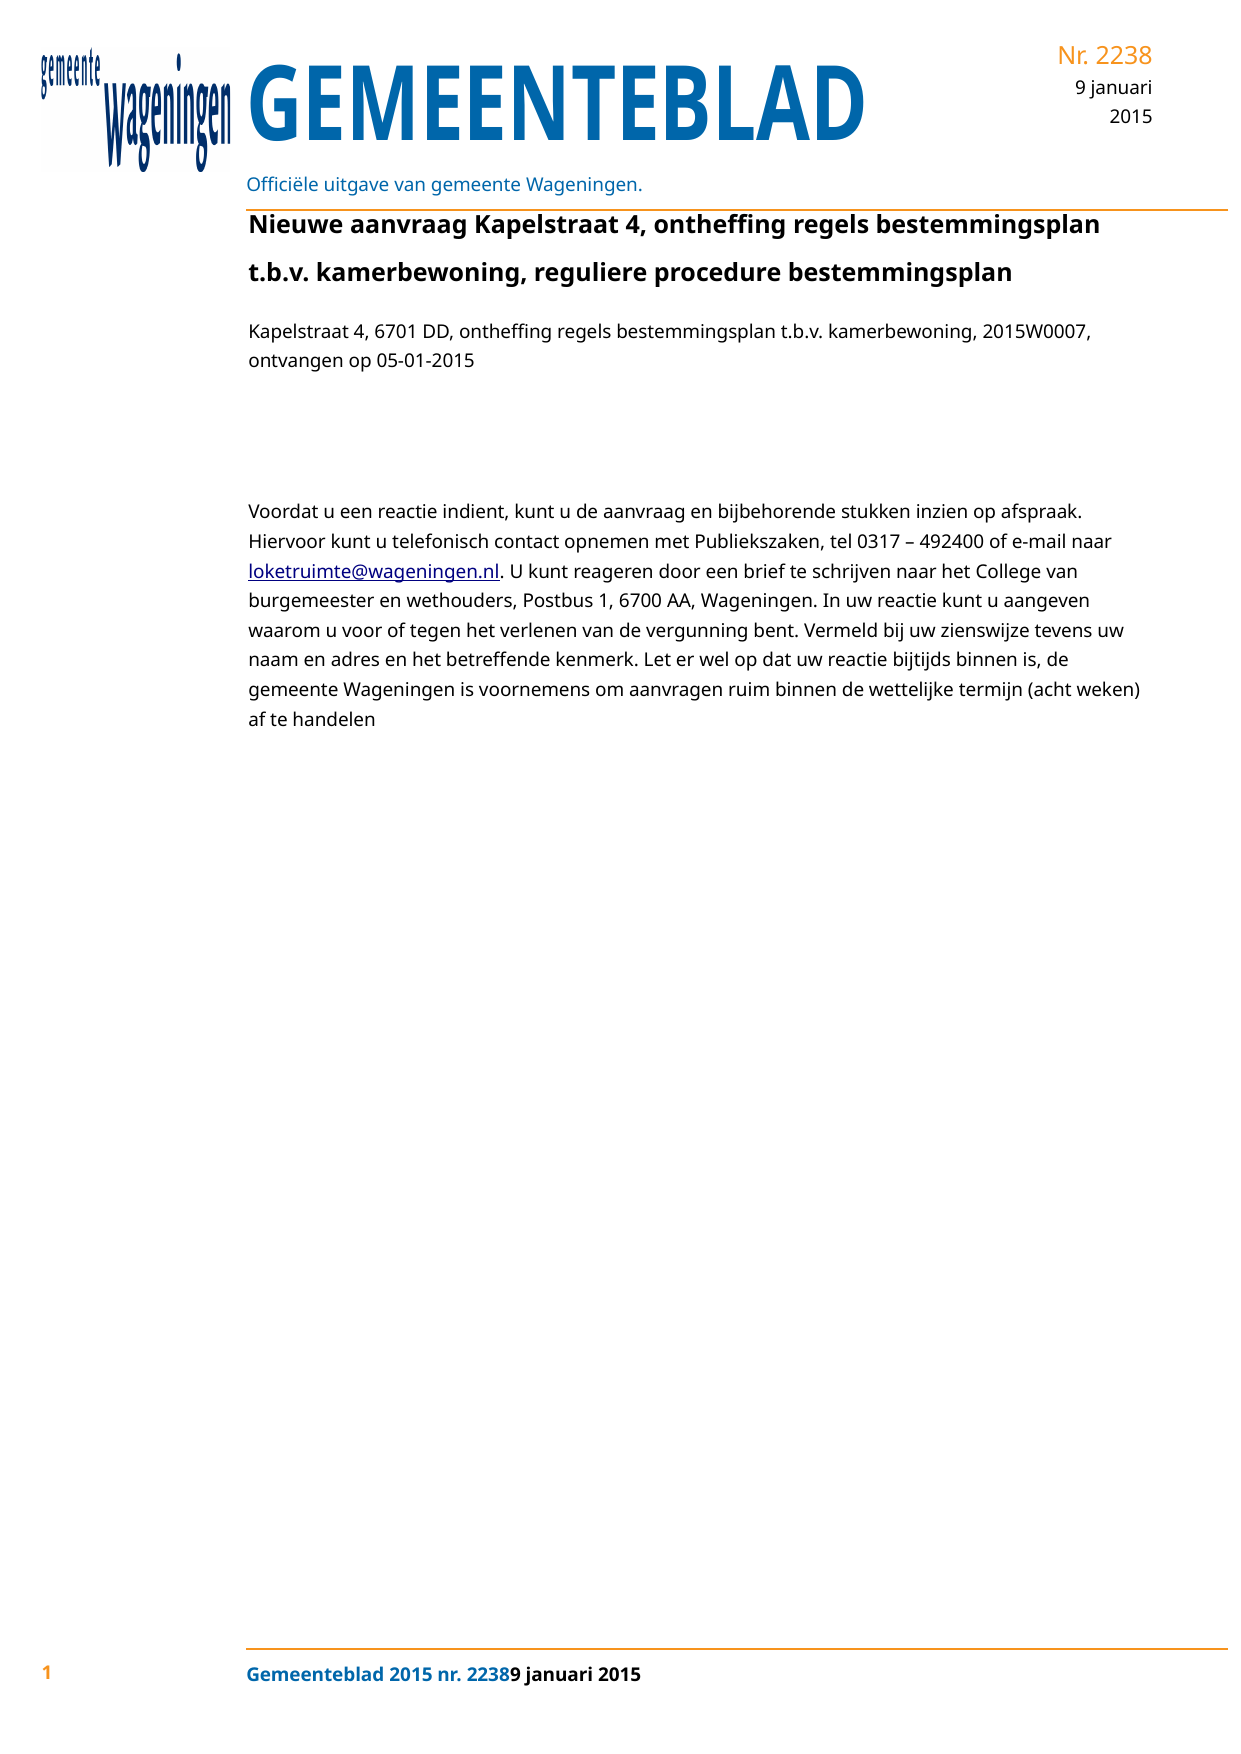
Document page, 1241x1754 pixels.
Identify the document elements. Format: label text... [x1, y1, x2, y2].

text Voordat u een reactie indient, kunt u de aanvraag en bijbehorende stukken inzien op afspraak. Hiervoor kunt u telefonisch contact opnemen met Publiekszaken, tel 0317 – 492400 of e-mail naar loketruimte@wageningen.nl. U kunt reageren door een brief te schrijven naar het College van burgemeester en wethouders, Postbus 1, 6700 AA, Wageningen. In uw reactie kunt u aangeven waarom u voor of tegen het verlenen van de vergunning bent. Vermeld bij uw zienswijze tevens uw naam en adres en het betreffende kenmerk. Let er wel op dat uw reactie bijtijds binnen is, de gemeente Wageningen is voornemens om aanvragen ruim binnen de wettelijke termijn (acht weken) af te handelen [248, 499, 1152, 732]
text Kapelstraat 4, 6701 DD, ontheffing regels bestemmingsplan t.b.v. kamerbewoning, 2015W0007, ontvangen op 05-01-2015 [248, 318, 1152, 373]
text Nieuwe aanvraag Kapelstraat 4, ontheffing regels bestemmingsplan t.b.v. kamerbewoning, reguliere procedure bestemmingsplan [248, 211, 1152, 288]
picture [41, 47, 231, 172]
